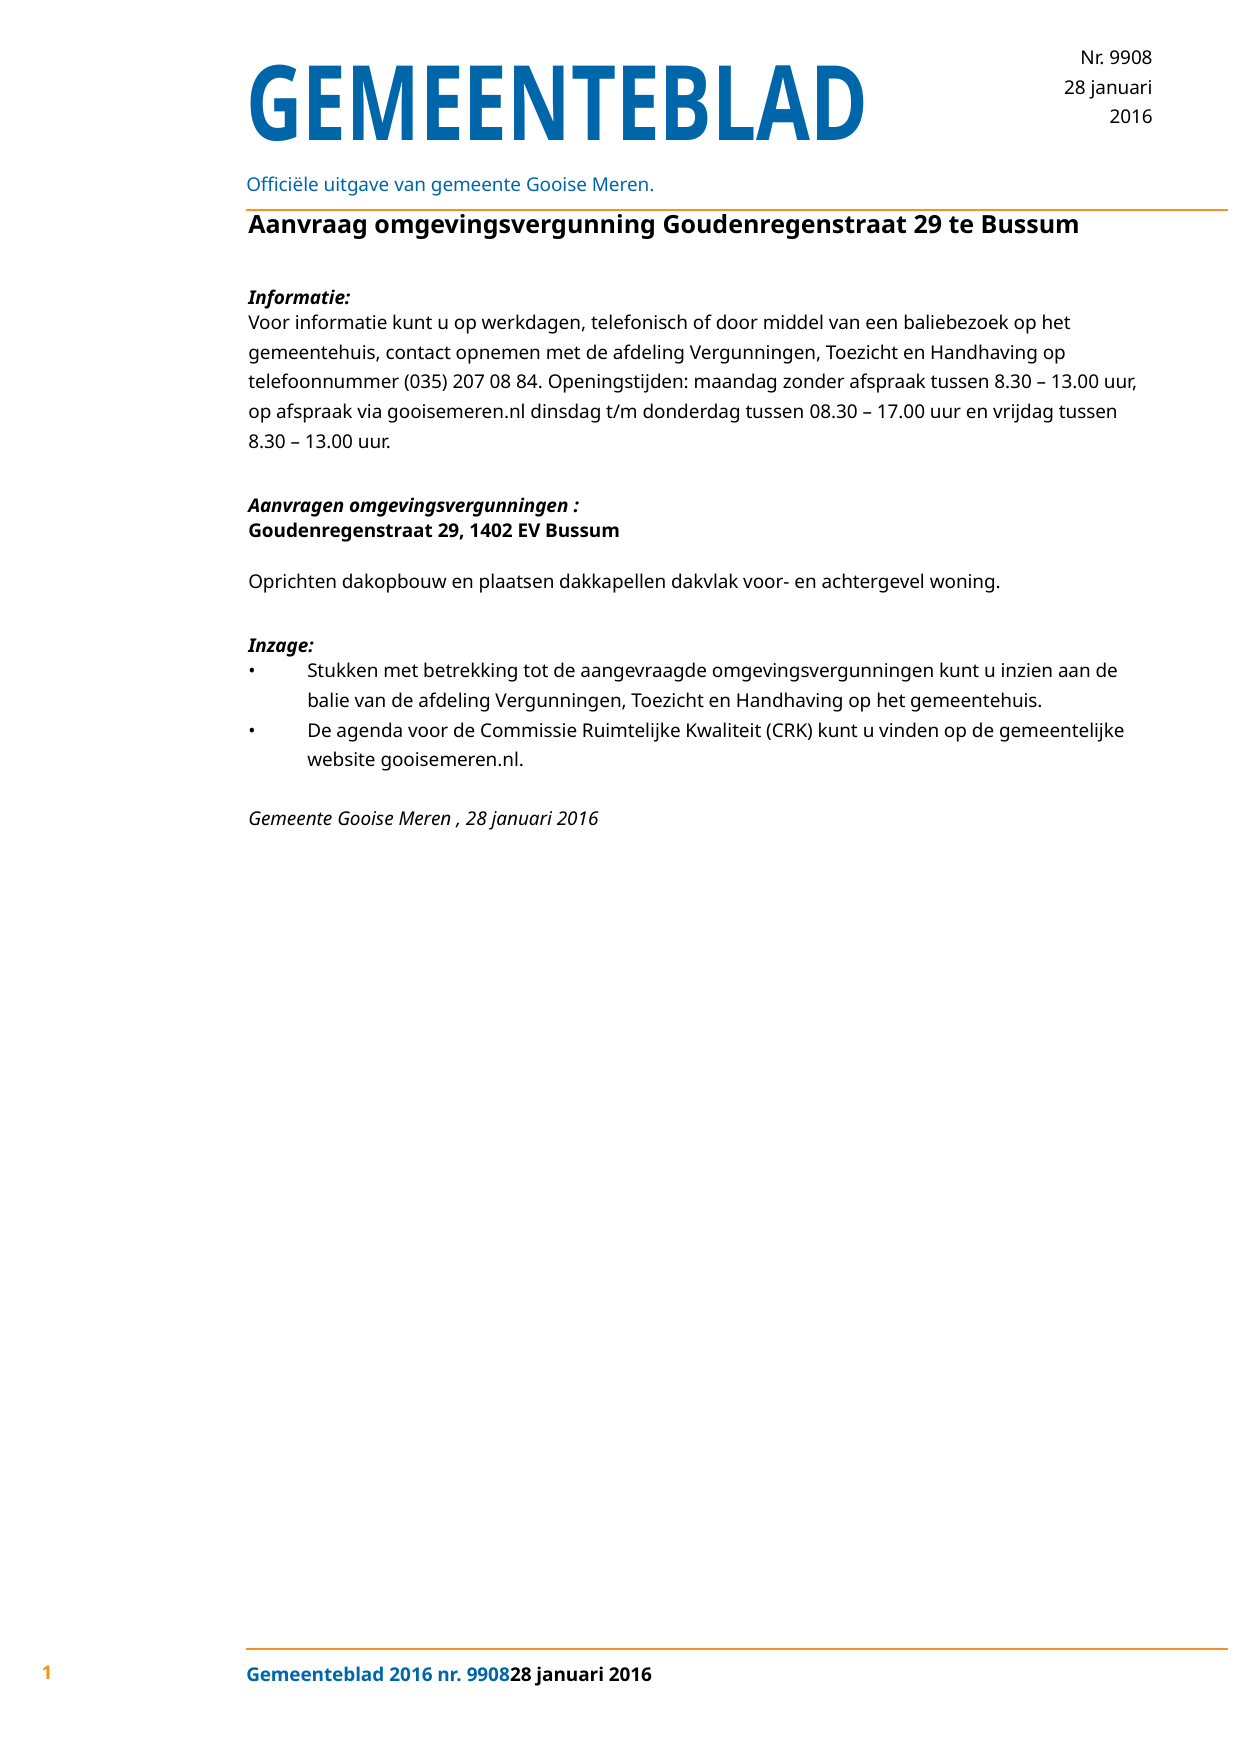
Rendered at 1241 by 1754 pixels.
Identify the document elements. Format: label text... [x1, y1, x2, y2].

text Informatie: [248, 284, 1152, 309]
text Gemeente Gooise Meren , 28 januari 2016 [248, 806, 1152, 831]
list De agenda voor de Commissie Ruimtelijke Kwaliteit (CRK) kunt u vinden op de gemeentelijke website gooisemeren.nl. [248, 717, 1152, 772]
text Aanvragen omgevingsvergunningen : [248, 492, 1152, 518]
text Aanvraag omgevingsvergunning Goudenregenstraat 29 te Bussum [248, 211, 1152, 241]
text Inzage: [248, 632, 1152, 658]
list Stukken met betrekking tot de aangevraagde omgevingsvergunningen kunt u inzien aan de balie van de afdeling Vergunningen, Toezicht en Handhaving op het gemeentehuis. [248, 658, 1152, 713]
text Voor informatie kunt u op werkdagen, telefonisch of door middel van een baliebezoek op het gemeentehuis, contact opnemen met de afdeling Vergunningen, Toezicht en Handhaving op telefoonnummer (035) 207 08 84. Openingstijden: maandag zonder afspraak tussen 8.30 – 13.00 uur, op afspraak via gooisemeren.nl dinsdag t/m donderdag tussen 08.30 – 17.00 uur en vrijdag tussen 8.30 – 13.00 uur. [248, 309, 1152, 454]
text Oprichten dakopbouw en plaatsen dakkapellen dakvlak voor- en achtergevel woning. [248, 568, 1152, 594]
picture [41, 47, 231, 172]
text Goudenregenstraat 29, 1402 EV Bussum [248, 518, 1152, 543]
